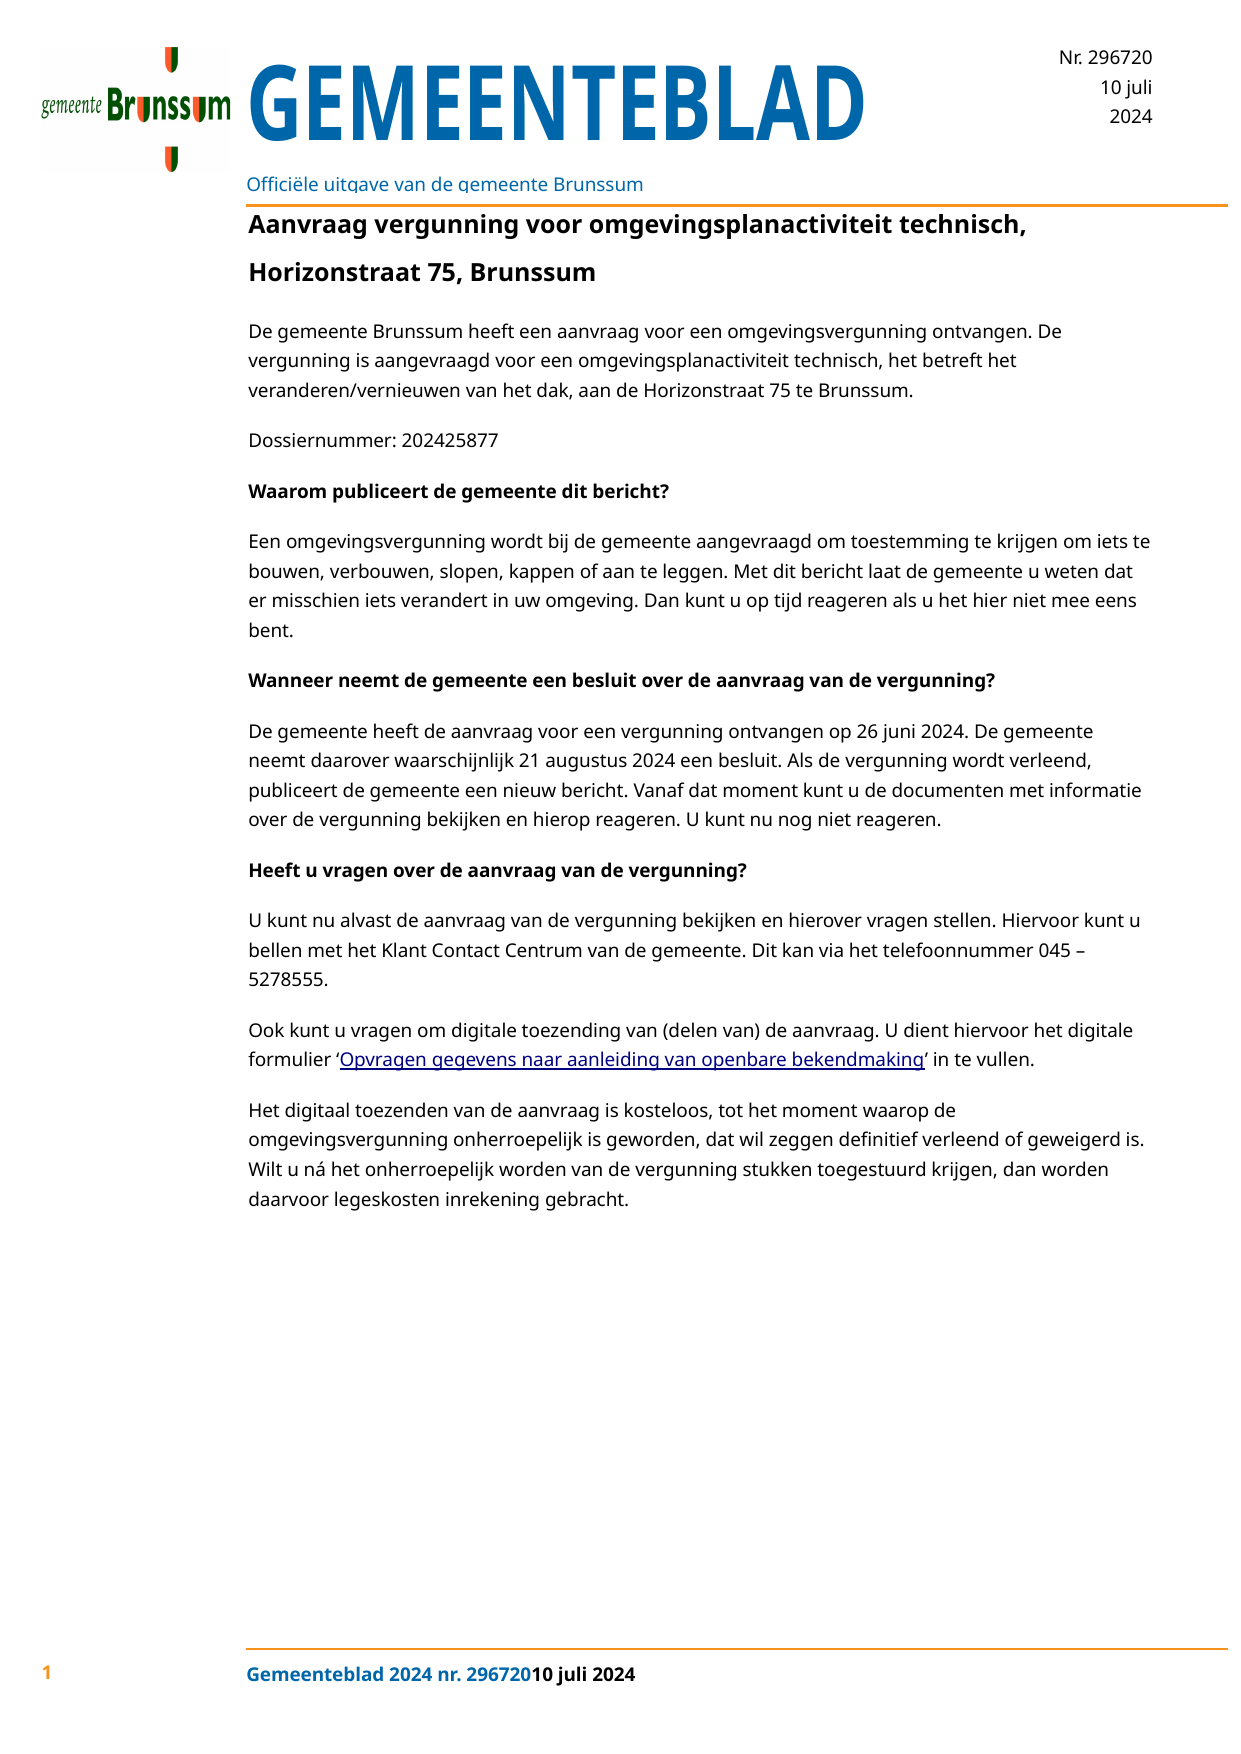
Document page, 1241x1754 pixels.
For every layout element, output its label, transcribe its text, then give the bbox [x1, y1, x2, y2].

text De gemeente Brunssum heeft een aanvraag voor een omgevingsvergunning ontvangen. De vergunning is aangevraagd voor een omgevingsplanactiviteit technisch, het betreft het veranderen/vernieuwen van het dak, aan de Horizonstraat 75 te Brunssum. [248, 318, 1152, 403]
text Het digitaal toezenden van de aanvraag is kosteloos, tot het moment waarop de omgevingsvergunning onherroepelijk is geworden, dat wil zeggen definitief verleend of geweigerd is. Wilt u ná het onherroepelijk worden van de vergunning stukken toegestuurd krijgen, dan worden daarvoor legeskosten inrekening gebracht. [248, 1097, 1152, 1212]
text De gemeente heeft de aanvraag voor een vergunning ontvangen op 26 juni 2024. De gemeente neemt daarover waarschijnlijk 21 augustus 2024 een besluit. Als de vergunning wordt verleend, publiceert de gemeente een nieuw bericht. Vanaf dat moment kunt u de documenten met informatie over de vergunning bekijken en hierop reageren. U kunt nu nog niet reageren. [248, 718, 1152, 832]
text Waarom publiceert de gemeente dit bericht? [248, 478, 1152, 504]
text Ook kunt u vragen om digitale toezending van (delen van) de aanvraag. U dient hiervoor het digitale formulier ‘Opvragen gegevens naar aanleiding van openbare bekendmaking’ in te vullen. [248, 1017, 1152, 1072]
text Aanvraag vergunning voor omgevingsplanactiviteit technisch, Horizonstraat 75, Brunssum [248, 207, 1152, 288]
picture [41, 47, 231, 172]
text Een omgevingsvergunning wordt bij de gemeente aangevraagd om toestemming te krijgen om iets te bouwen, verbouwen, slopen, kappen of aan te leggen. Met dit bericht laat de gemeente u weten dat er misschien iets verandert in uw omgeving. Dan kunt u op tijd reageren als u het hier niet mee eens bent. [248, 528, 1152, 643]
text U kunt nu alvast de aanvraag van de vergunning bekijken en hierover vragen stellen. Hiervoor kunt u bellen met het Klant Contact Centrum van de gemeente. Dit kan via het telefoonnummer 045 – 5278555. [248, 907, 1152, 992]
text Heeft u vragen over de aanvraag van de vergunning? [248, 857, 1152, 883]
text Wanneer neemt de gemeente een besluit over de aanvraag van de vergunning? [248, 667, 1152, 693]
text Dossiernummer: 202425877 [248, 427, 1152, 453]
